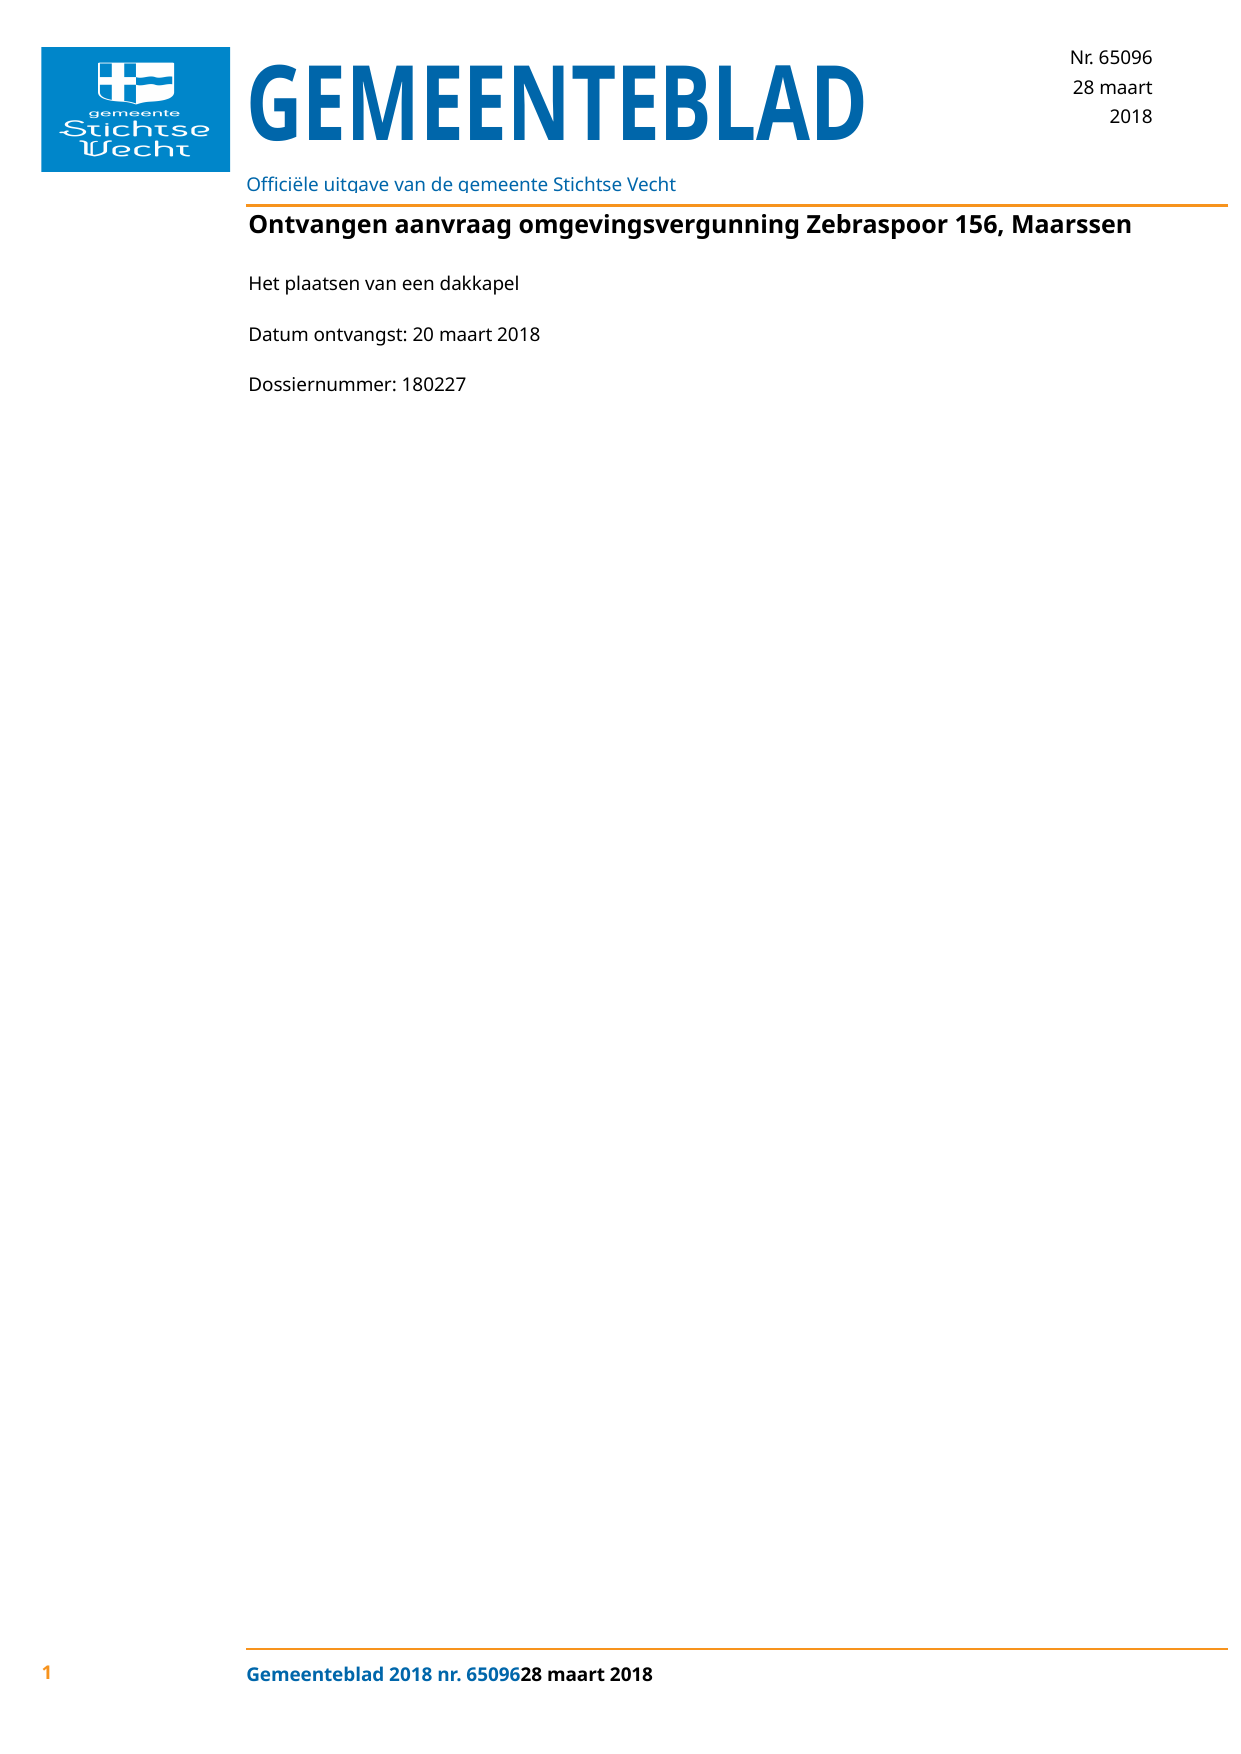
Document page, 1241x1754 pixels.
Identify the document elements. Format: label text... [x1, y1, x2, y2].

text Datum ontvangst: 20 maart 2018 [248, 321, 1152, 346]
text Het plaatsen van een dakkapel [248, 270, 1152, 296]
picture [99, 63, 135, 101]
text Dossiernummer: 180227 [248, 371, 1152, 397]
text Ontvangen aanvraag omgevingsvergunning Zebraspoor 156, Maarssen [248, 207, 1152, 241]
picture [137, 63, 174, 103]
